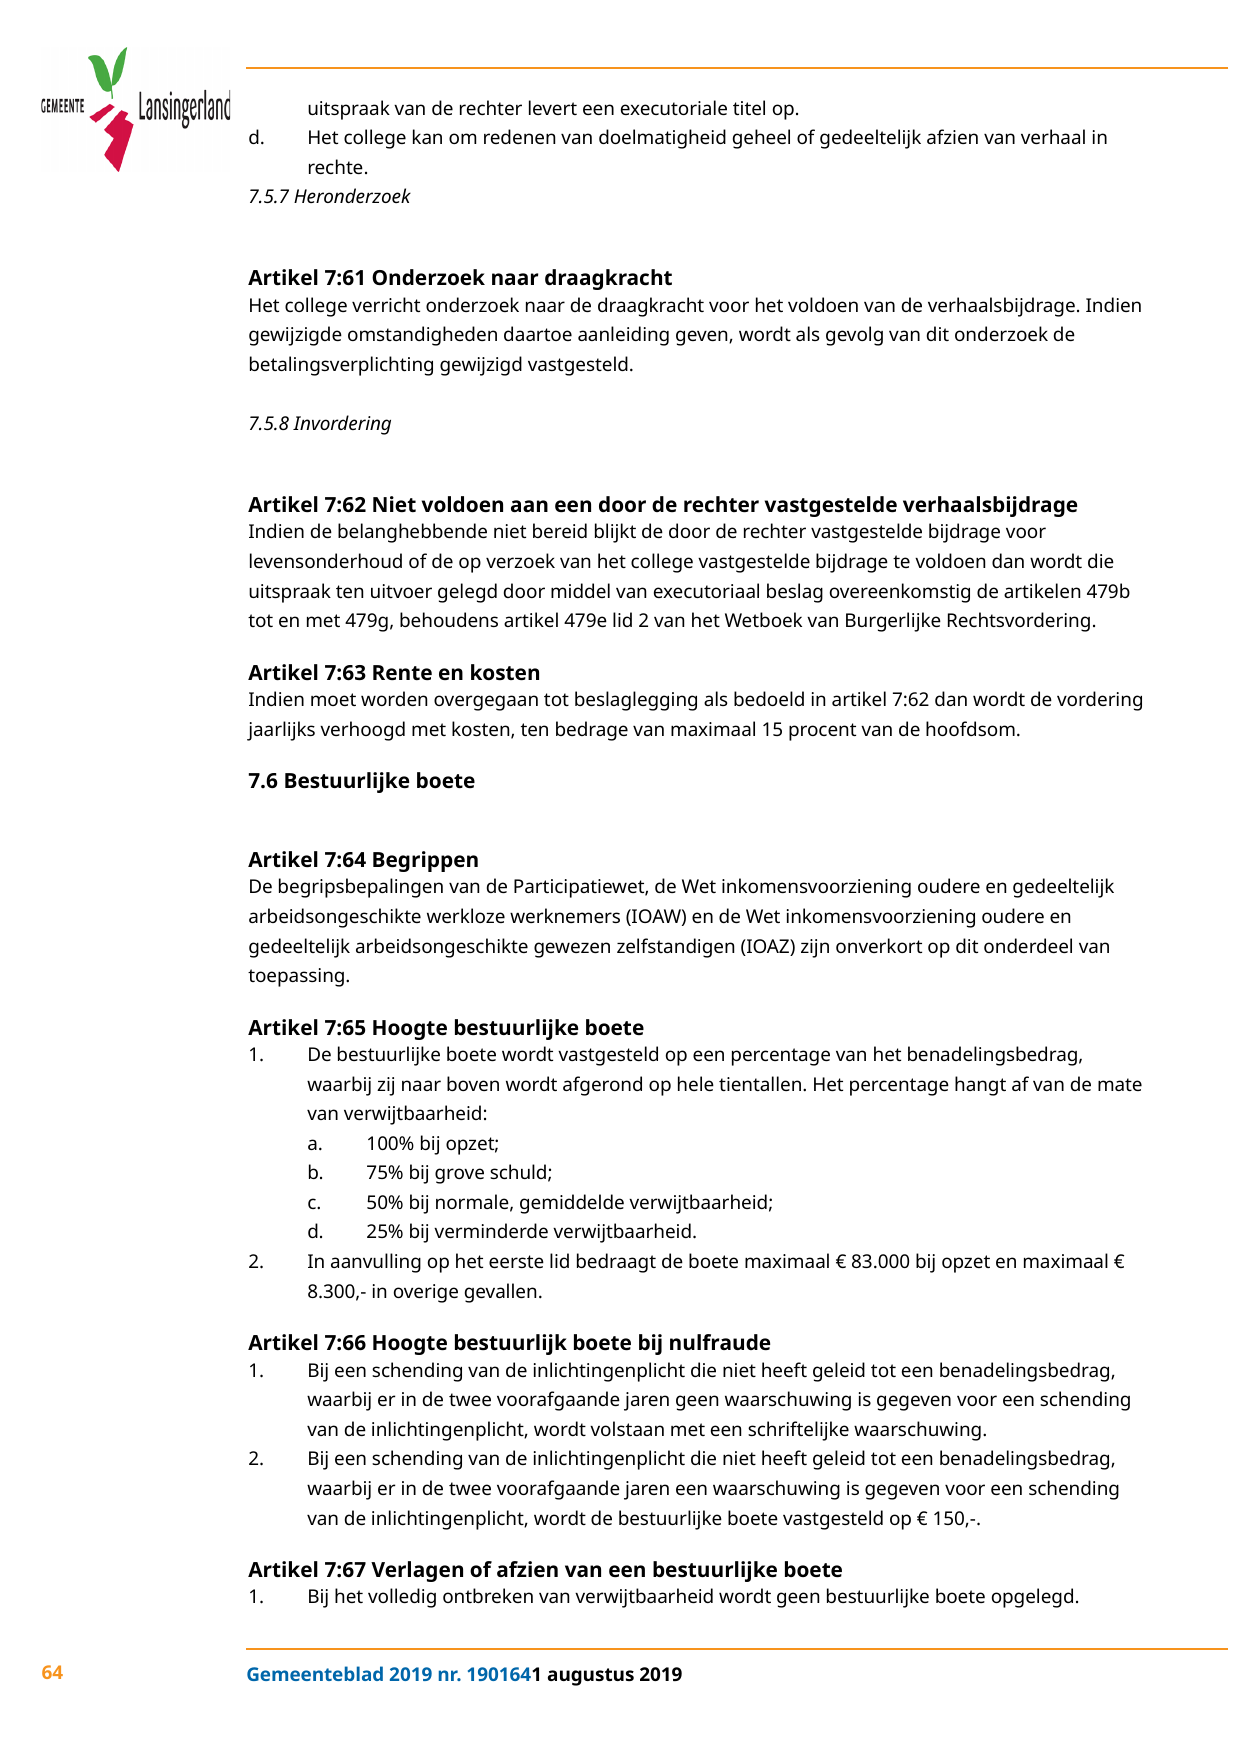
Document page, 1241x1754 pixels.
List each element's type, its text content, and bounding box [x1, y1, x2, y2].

text 7.5.8 Invordering [248, 410, 1152, 436]
text Het college verricht onderzoek naar de draagkracht voor het voldoen van de verhaalsbijdrage. Indien gewijzigde omstandigheden daartoe aanleiding geven, wordt als gevolg van dit onderzoek de betalingsverplichting gewijzigd vastgesteld. [248, 292, 1152, 377]
text Artikel 7:62 Niet voldoen aan een door de rechter vastgestelde verhaalsbijdrage [248, 490, 1152, 519]
list Het college kan om redenen van doelmatigheid geheel of gedeeltelijk afzien van verhaal in rechte. [248, 124, 1152, 180]
list Bij een schending van de inlichtingenplicht die niet heeft geleid tot een benadelingsbedrag, waarbij er in de twee voorafgaande jaren een waarschuwing is gegeven voor een schending van de inlichtingenplicht, wordt de bestuurlijke boete vastgesteld op € 150,-. [248, 1446, 1152, 1530]
list Bij het volledig ontbreken van verwijtbaarheid wordt geen bestuurlijke boete opgelegd. [248, 1583, 1152, 1609]
text 7.6 Bestuurlijke boete [248, 766, 1152, 795]
list uitspraak van de rechter levert een executoriale titel op. [248, 95, 1152, 121]
text Indien de belanghebbende niet bereid blijkt de door de rechter vastgestelde bijdrage voor levensonderhoud of de op verzoek van het college vastgestelde bijdrage te voldoen dan wordt die uitspraak ten uitvoer gelegd door middel van executoriaal beslag overeenkomstig de artikelen 479b tot en met 479g, behoudens artikel 479e lid 2 van het Wetboek van Burgerlijke Rechtsvordering. [248, 519, 1152, 633]
text Indien moet worden overgegaan tot beslaglegging als bedoeld in artikel 7:62 dan wordt de vordering jaarlijks verhoogd met kosten, ten bedrage van maximaal 15 procent van de hoofdsom. [248, 686, 1152, 742]
text Artikel 7:63 Rente en kosten [248, 658, 1152, 686]
list 100% bij opzet; [307, 1130, 1152, 1156]
text De begripsbepalingen van de Participatiewet, de Wet inkomensvoorziening oudere en gedeeltelijk arbeidsongeschikte werkloze werknemers (IOAW) en de Wet inkomensvoorziening oudere en gedeeltelijk arbeidsongeschikte gewezen zelfstandigen (IOAZ) zijn onverkort op dit onderdeel van toepassing. [248, 874, 1152, 988]
text Artikel 7:65 Hoogte bestuurlijke boete [248, 1013, 1152, 1041]
list Bij een schending van de inlichtingenplicht die niet heeft geleid tot een benadelingsbedrag, waarbij er in de twee voorafgaande jaren geen waarschuwing is gegeven voor een schending van de inlichtingenplicht, wordt volstaan met een schriftelijke waarschuwing. [248, 1357, 1152, 1442]
text Artikel 7:64 Begrippen [248, 845, 1152, 874]
picture [41, 47, 231, 172]
list De bestuurlijke boete wordt vastgesteld op een percentage van het benadelingsbedrag, waarbij zij naar boven wordt afgerond op hele tientallen. Het percentage hangt af van de mate van verwijtbaarheid: [248, 1041, 1152, 1126]
text Artikel 7:61 Onderzoek naar draagkracht [248, 263, 1152, 292]
text Artikel 7:67 Verlagen of afzien van een bestuurlijke boete [248, 1555, 1152, 1583]
text 7.5.7 Heronderzoek [248, 183, 1152, 209]
text Artikel 7:66 Hoogte bestuurlijk boete bij nulfraude [248, 1328, 1152, 1357]
list In aanvulling op het eerste lid bedraagt de boete maximaal € 83.000 bij opzet en maximaal € 8.300,- in overige gevallen. [248, 1248, 1152, 1304]
list 75% bij grove schuld; [307, 1159, 1152, 1185]
list 25% bij verminderde verwijtbaarheid. [307, 1219, 1152, 1244]
list 50% bij normale, gemiddelde verwijtbaarheid; [307, 1189, 1152, 1215]
